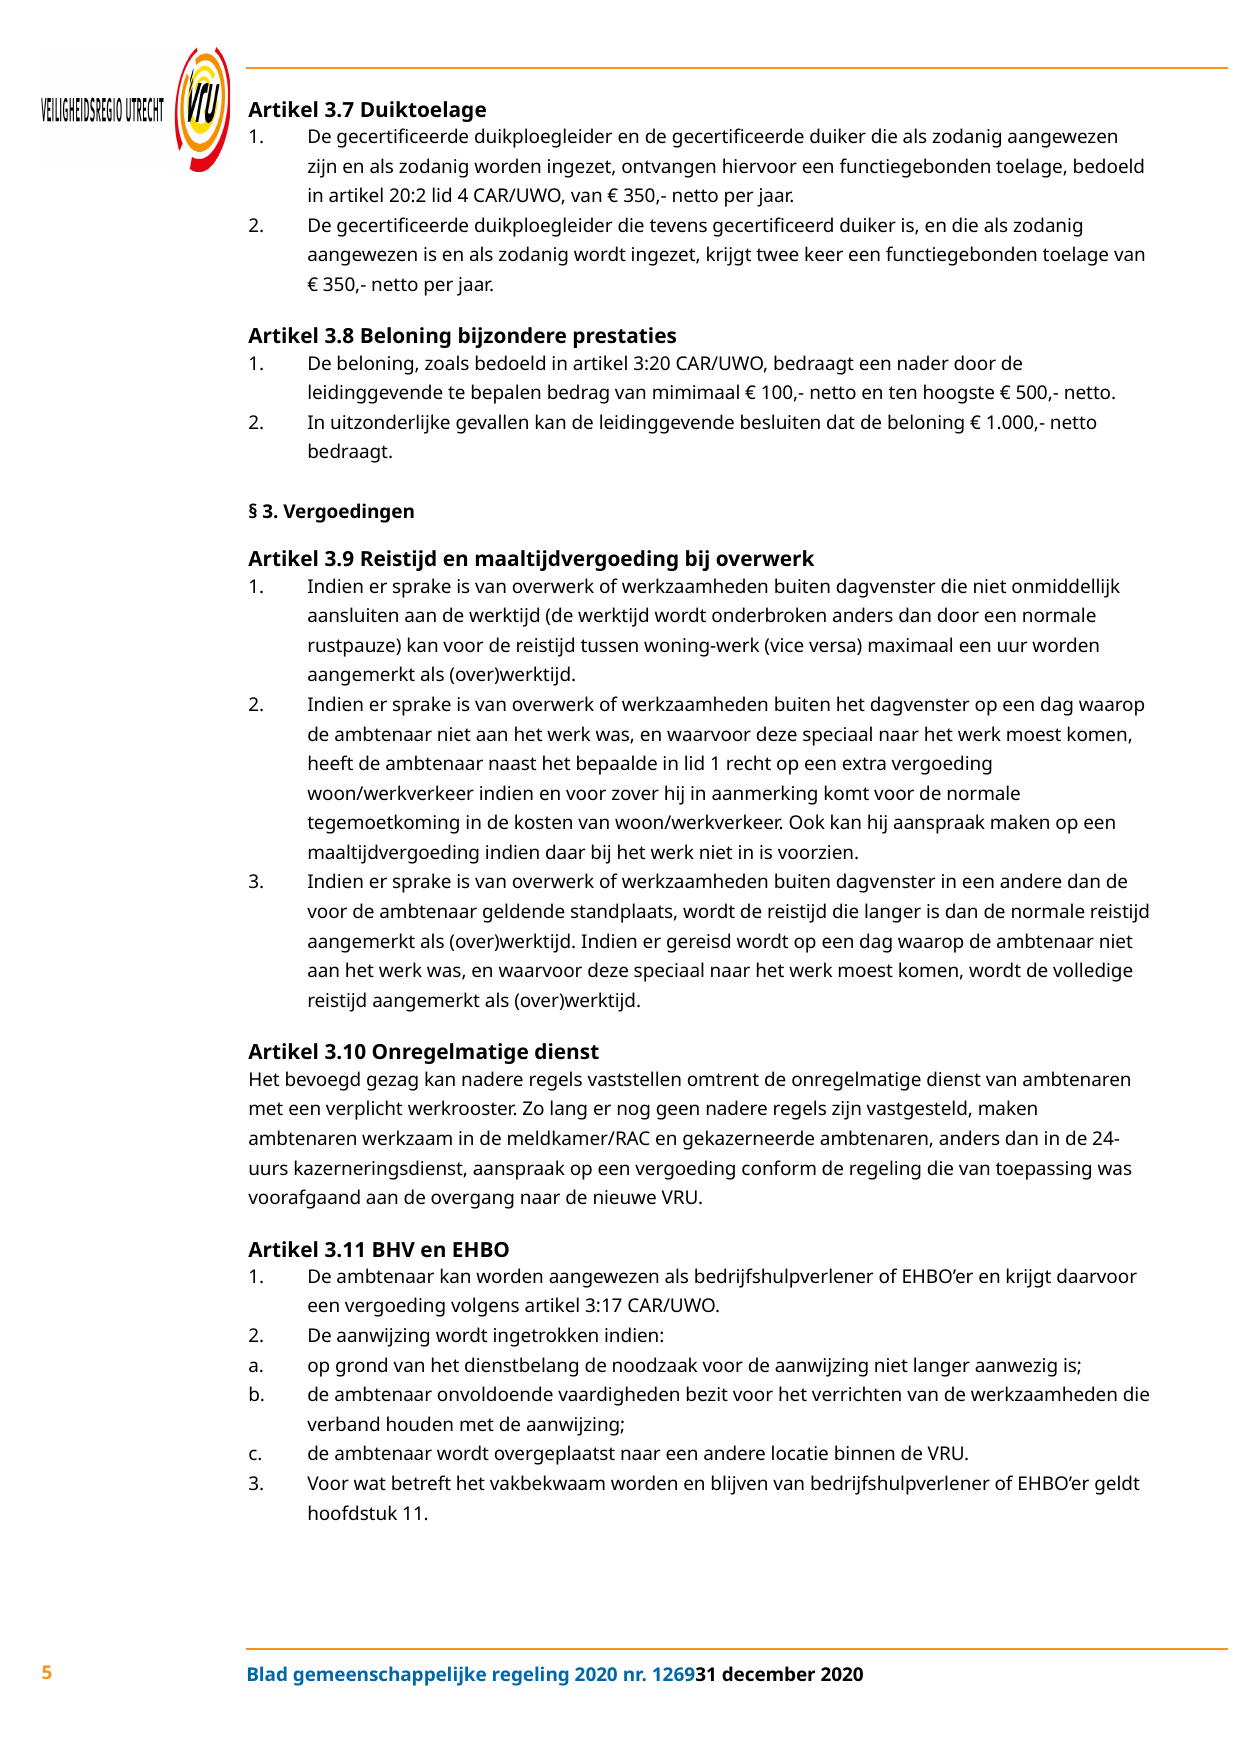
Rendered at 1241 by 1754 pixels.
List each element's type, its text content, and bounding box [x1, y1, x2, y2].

picture [41, 47, 231, 172]
text § 3. Vergoedingen [248, 498, 1152, 524]
list De gecertificeerde duikploegleider die tevens gecertificeerd duiker is, en die als zodanig aangewezen is en als zodanig wordt ingezet, krijgt twee keer een functiegebonden toelage van € 350,- netto per jaar. [248, 212, 1152, 297]
list De beloning, zoals bedoeld in artikel 3:20 CAR/UWO, bedraagt een nader door de leidinggevende te bepalen bedrag van mimimaal € 100,- netto en ten hoogste € 500,- netto. [248, 350, 1152, 405]
text Het bevoegd gezag kan nadere regels vaststellen omtrent de onregelmatige dienst van ambtenaren met een verplicht werkrooster. Zo lang er nog geen nadere regels zijn vastgesteld, maken ambtenaren werkzaam in de meldkamer/RAC en gekazerneerde ambtenaren, anders dan in de 24-uurs kazerneringsdienst, aanspraak op een vergoeding conform de regeling die van toepassing was voorafgaand aan de overgang naar de nieuwe VRU. [248, 1066, 1152, 1210]
text Artikel 3.8 Beloning bijzondere prestaties [248, 322, 1152, 350]
list Indien er sprake is van overwerk of werkzaamheden buiten het dagvenster op een dag waarop de ambtenaar niet aan het werk was, en waarvoor deze speciaal naar het werk moest komen, heeft de ambtenaar naast het bepaalde in lid 1 recht op een extra vergoeding woon/werkverkeer indien en voor zover hij in aanmerking komt voor de normale tegemoetkoming in de kosten van woon/werkverkeer. Ook kan hij aanspraak maken op een maaltijdvergoeding indien daar bij het werk niet in is voorzien. [248, 691, 1152, 865]
list De ambtenaar kan worden aangewezen als bedrijfshulpverlener of EHBO’er en krijgt daarvoor een vergoeding volgens artikel 3:17 CAR/UWO. [248, 1263, 1152, 1318]
list de ambtenaar onvoldoende vaardigheden bezit voor het verrichten van de werkzaamheden die verband houden met de aanwijzing; [248, 1381, 1152, 1437]
text Artikel 3.10 Onregelmatige dienst [248, 1037, 1152, 1066]
list de ambtenaar wordt overgeplaatst naar een andere locatie binnen de VRU. [248, 1441, 1152, 1466]
list Indien er sprake is van overwerk of werkzaamheden buiten dagvenster in een andere dan de voor de ambtenaar geldende standplaats, wordt de reistijd die langer is dan de normale reistijd aangemerkt als (over)werktijd. Indien er gereisd wordt op een dag waarop de ambtenaar niet aan het werk was, en waarvoor deze speciaal naar het werk moest komen, wordt de volledige reistijd aangemerkt als (over)werktijd. [248, 869, 1152, 1013]
text Artikel 3.9 Reistijd en maaltijdvergoeding bij overwerk [248, 544, 1152, 573]
list Indien er sprake is van overwerk of werkzaamheden buiten dagvenster die niet onmiddellijk aansluiten aan de werktijd (de werktijd wordt onderbroken anders dan door een normale rustpauze) kan voor de reistijd tussen woning-werk (vice versa) maximaal een uur worden aangemerkt als (over)werktijd. [248, 573, 1152, 687]
list In uitzonderlijke gevallen kan de leidinggevende besluiten dat de beloning € 1.000,- netto bedraagt. [248, 409, 1152, 464]
text Artikel 3.11 BHV en EHBO [248, 1235, 1152, 1263]
list De aanwijzing wordt ingetrokken indien: [248, 1322, 1152, 1348]
list op grond van het dienstbelang de noodzaak voor de aanwijzing niet langer aanwezig is; [248, 1352, 1152, 1378]
text Artikel 3.7 Duiktoelage [248, 95, 1152, 123]
list Voor wat betreft het vakbekwaam worden en blijven van bedrijfshulpverlener of EHBO’er geldt hoofdstuk 11. [248, 1470, 1152, 1526]
list De gecertificeerde duikploegleider en de gecertificeerde duiker die als zodanig aangewezen zijn en als zodanig worden ingezet, ontvangen hiervoor een functiegebonden toelage, bedoeld in artikel 20:2 lid 4 CAR/UWO, van € 350,- netto per jaar. [248, 123, 1152, 208]
